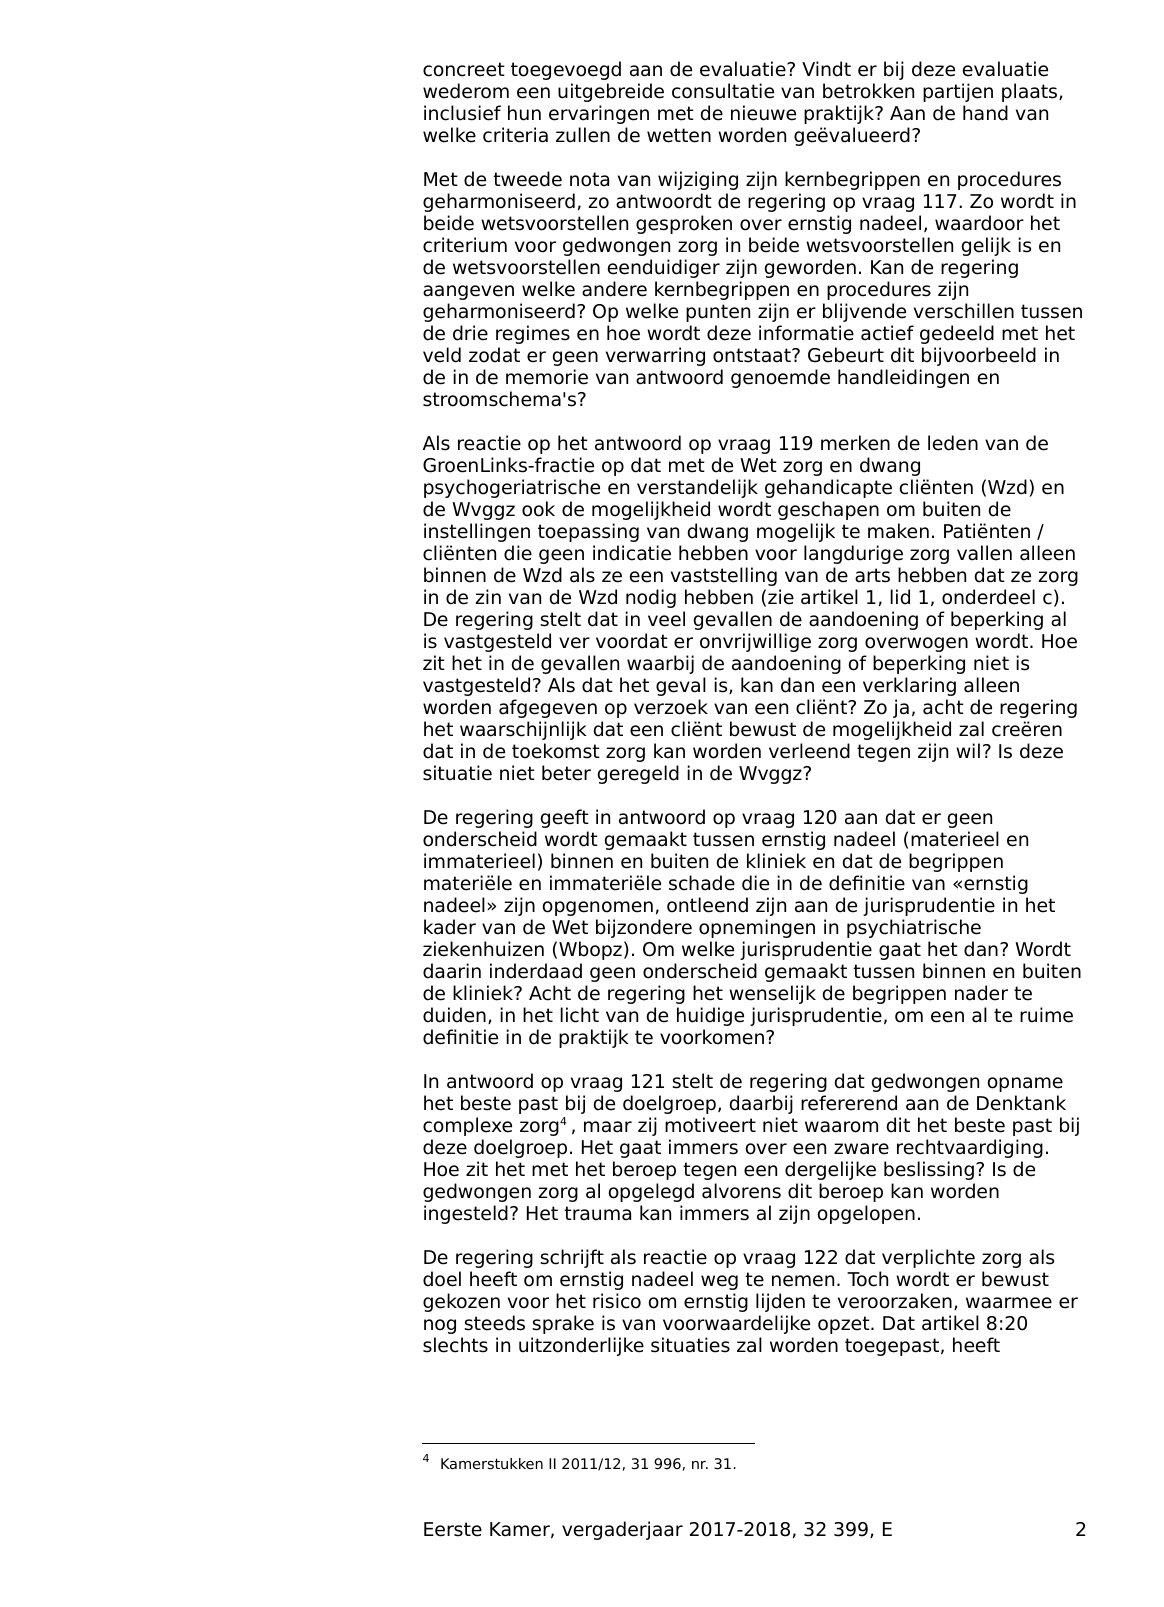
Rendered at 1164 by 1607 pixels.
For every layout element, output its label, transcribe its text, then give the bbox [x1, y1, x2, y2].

text Met de tweede nota van wijziging zijn kernbegrippen en procedures geharmoniseerd, zo antwoordt de regering op vraag 117. Zo wordt in beide wetsvoorstellen gesproken over ernstig nadeel, waardoor het criterium voor gedwongen zorg in beide wetsvoorstellen gelijk is en de wetsvoorstellen eenduidiger zijn geworden. Kan de regering aangeven welke andere kernbegrippen en procedures zijn geharmoniseerd? Op welke punten zijn er blijvende verschillen tussen de drie regimes en hoe wordt deze informatie actief gedeeld met het veld zodat er geen verwarring ontstaat? Gebeurt dit bijvoorbeeld in de in de memorie van antwoord genoemde handleidingen en stroomschema's? [422, 169, 1087, 411]
text De regering geeft in antwoord op vraag 120 aan dat er geen onderscheid wordt gemaakt tussen ernstig nadeel (materieel en immaterieel) binnen en buiten de kliniek en dat de begrippen materiële en immateriële schade die in de definitie van «ernstig nadeel» zijn opgenomen, ontleend zijn aan de jurisprudentie in het kader van de Wet bijzondere opnemingen in psychiatrische ziekenhuizen (Wbopz). Om welke jurisprudentie gaat het dan? Wordt daarin inderdaad geen onderscheid gemaakt tussen binnen en buiten de kliniek? Acht de regering het wenselijk de begrippen nader te duiden, in het licht van de huidige jurisprudentie, om een al te ruime definitie in de praktijk te voorkomen? [422, 807, 1087, 1049]
text Als reactie op het antwoord op vraag 119 merken de leden van de GroenLinks-fractie op dat met de Wet zorg en dwang psychogeriatrische en verstandelijk gehandicapte cliënten (Wzd) en de Wvggz ook de mogelijkheid wordt geschapen om buiten de instellingen toepassing van dwang mogelijk te maken. Patiënten / cliënten die geen indicatie hebben voor langdurige zorg vallen alleen binnen de Wzd als ze een vaststelling van de arts hebben dat ze zorg in de zin van de Wzd nodig hebben (zie artikel 1, lid 1, onderdeel c). De regering stelt dat in veel gevallen de aandoening of beperking al is vastgesteld ver voordat er onvrijwillige zorg overwogen wordt. Hoe zit het in de gevallen waarbij de aandoening of beperking niet is vastgesteld? Als dat het geval is, kan dan een verklaring alleen worden afgegeven op verzoek van een cliënt? Zo ja, acht de regering het waarschijnlijk dat een cliënt bewust de mogelijkheid zal creëren dat in de toekomst zorg kan worden verleend tegen zijn wil? Is deze situatie niet beter geregeld in de Wvggz? [422, 433, 1087, 785]
text In antwoord op vraag 121 stelt de regering dat gedwongen opname het beste past bij de doelgroep, daarbij refererend aan de Denktank complexe zorg, maar zij motiveert niet waarom dit het beste past bij deze doelgroep. Het gaat immers over een zware rechtvaardiging. Hoe zit het met het beroep tegen een dergelijke beslissing? Is de gedwongen zorg al opgelegd alvorens dit beroep kan worden ingesteld? Het trauma kan immers al zijn opgelopen. [422, 1071, 1087, 1225]
text De regering schrijft als reactie op vraag 122 dat verplichte zorg als doel heeft om ernstig nadeel weg te nemen. Toch wordt er bewust gekozen voor het risico om ernstig lijden te veroorzaken, waarmee er nog steeds sprake is van voorwaardelijke opzet. Dat artikel 8:20 slechts in uitzonderlijke situaties zal worden toegepast, heeft [422, 1247, 1087, 1357]
text Kamerstukken II 2011/12, 31 996, nr. 31. [422, 1452, 1087, 1474]
text concreet toegevoegd aan de evaluatie? Vindt er bij deze evaluatie wederom een uitgebreide consultatie van betrokken partijen plaats, inclusief hun ervaringen met de nieuwe praktijk? Aan de hand van welke criteria zullen de wetten worden geëvalueerd? [422, 59, 1087, 147]
